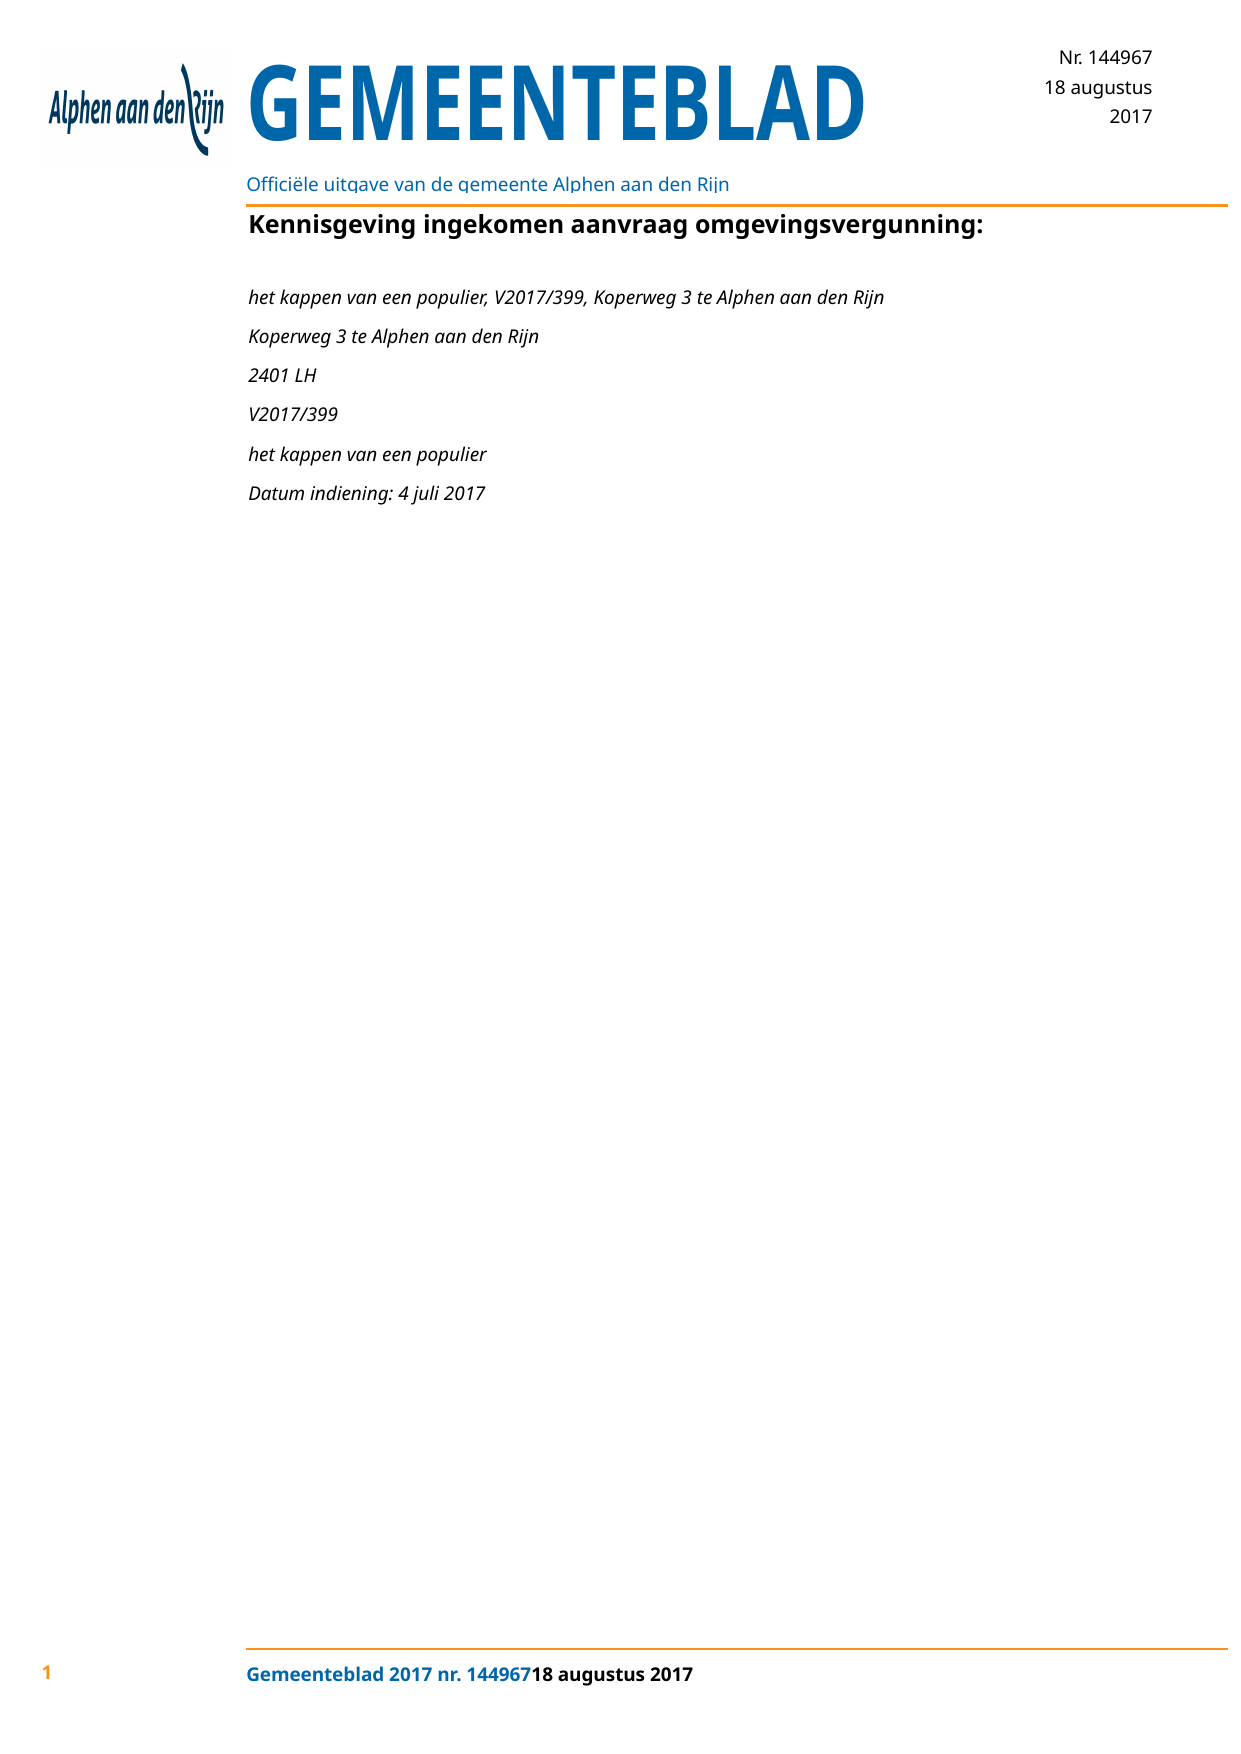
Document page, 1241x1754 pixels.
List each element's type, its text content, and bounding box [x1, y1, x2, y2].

text 2401 LH [248, 362, 1152, 388]
picture [41, 47, 231, 172]
text het kappen van een populier [248, 441, 1152, 467]
text Koperweg 3 te Alphen aan den Rijn [248, 323, 1152, 349]
text het kappen van een populier, V2017/399, Koperweg 3 te Alphen aan den Rijn [248, 284, 1152, 309]
text Datum indiening: 4 juli 2017 [248, 480, 1152, 506]
text V2017/399 [248, 402, 1152, 427]
text Kennisgeving ingekomen aanvraag omgevingsvergunning: [248, 207, 1152, 241]
